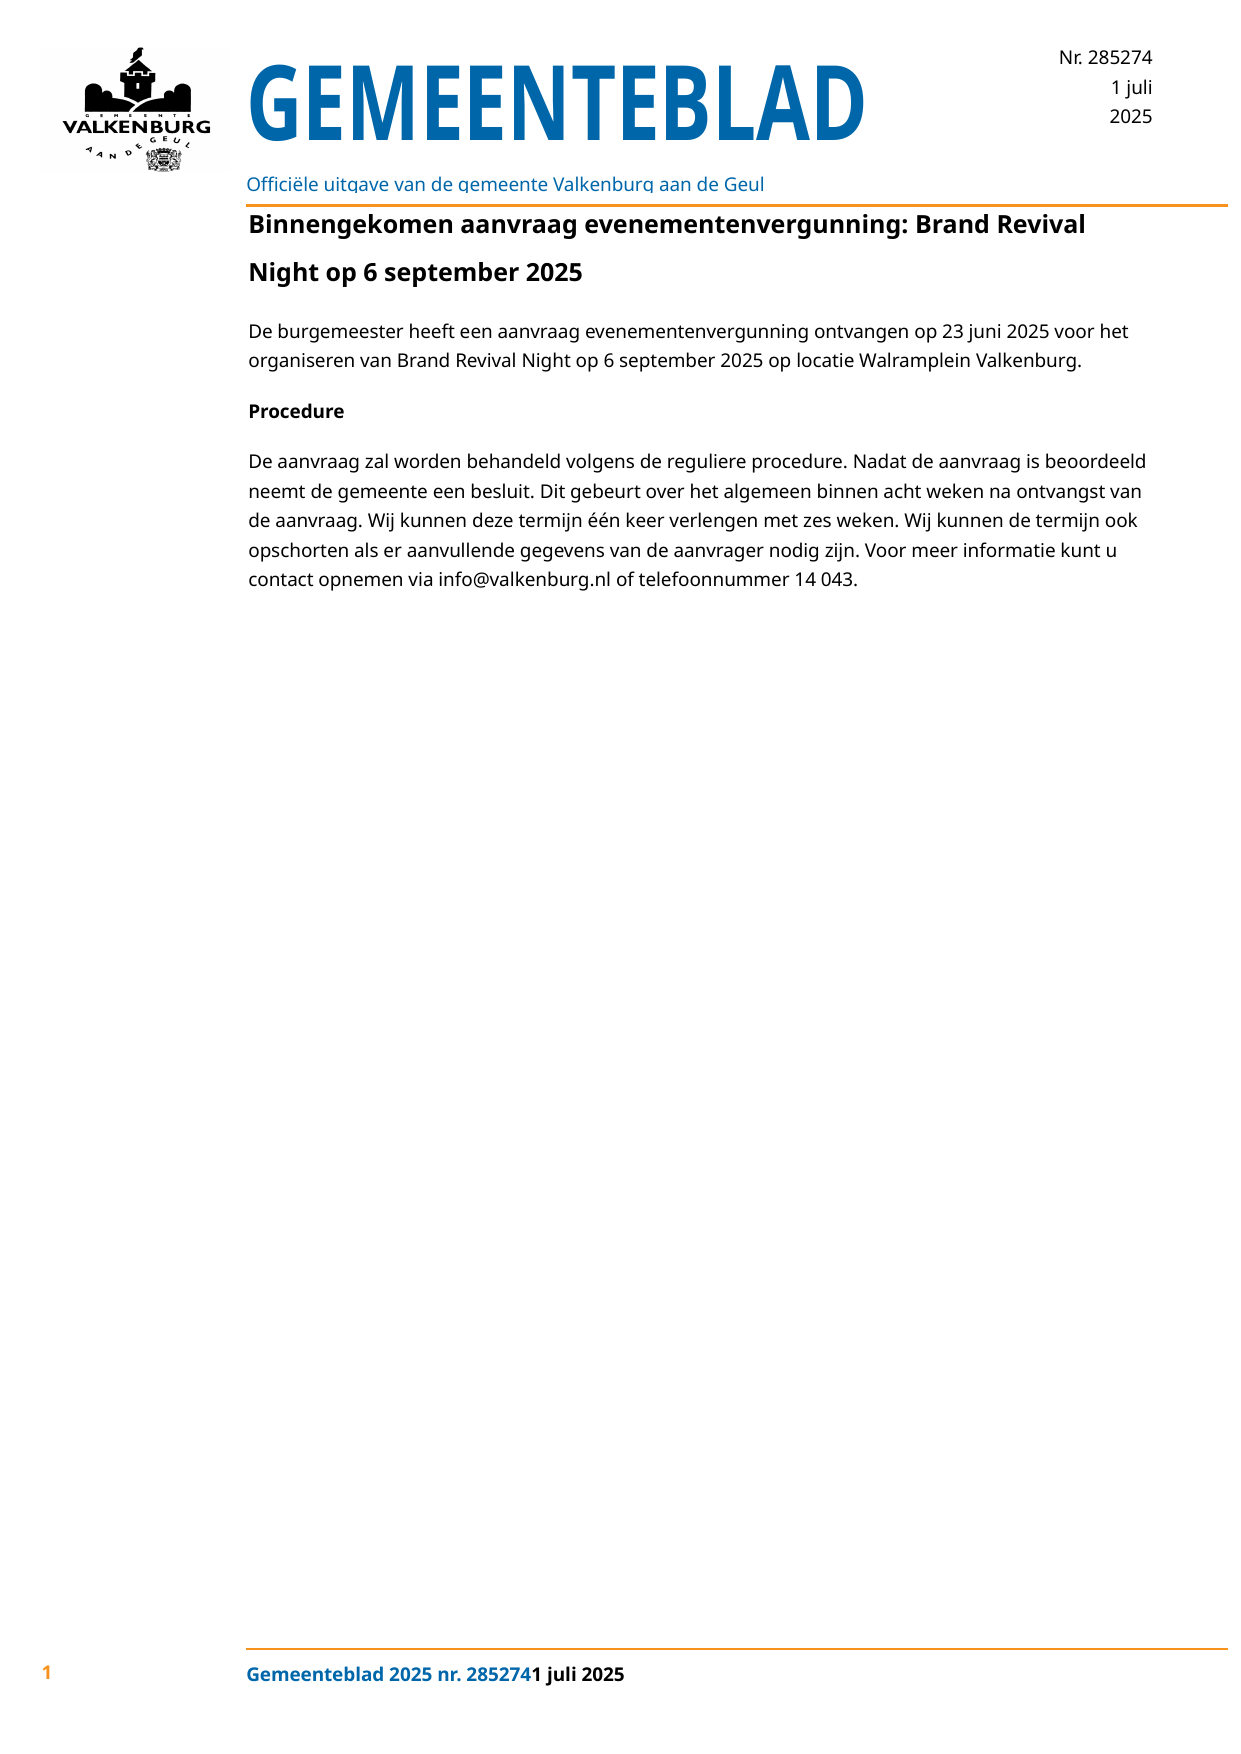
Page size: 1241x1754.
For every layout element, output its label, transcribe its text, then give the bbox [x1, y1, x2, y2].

text Binnengekomen aanvraag evenementenvergunning: Brand Revival Night op 6 september 2025 [248, 207, 1152, 288]
text Procedure [248, 398, 1152, 424]
text De aanvraag zal worden behandeld volgens de reguliere procedure. Nadat de aanvraag is beoordeeld neemt de gemeente een besluit. Dit gebeurt over het algemeen binnen acht weken na ontvangst van de aanvraag. Wij kunnen deze termijn één keer verlengen met zes weken. Wij kunnen de termijn ook opschorten als er aanvullende gegevens van de aanvrager nodig zijn. Voor meer informatie kunt u contact opnemen via info@valkenburg.nl of telefoonnummer 14 043. [248, 448, 1152, 592]
picture [41, 47, 231, 172]
text De burgemeester heeft een aanvraag evenementenvergunning ontvangen op 23 juni 2025 voor het organiseren van Brand Revival Night op 6 september 2025 op locatie Walramplein Valkenburg. [248, 318, 1152, 373]
